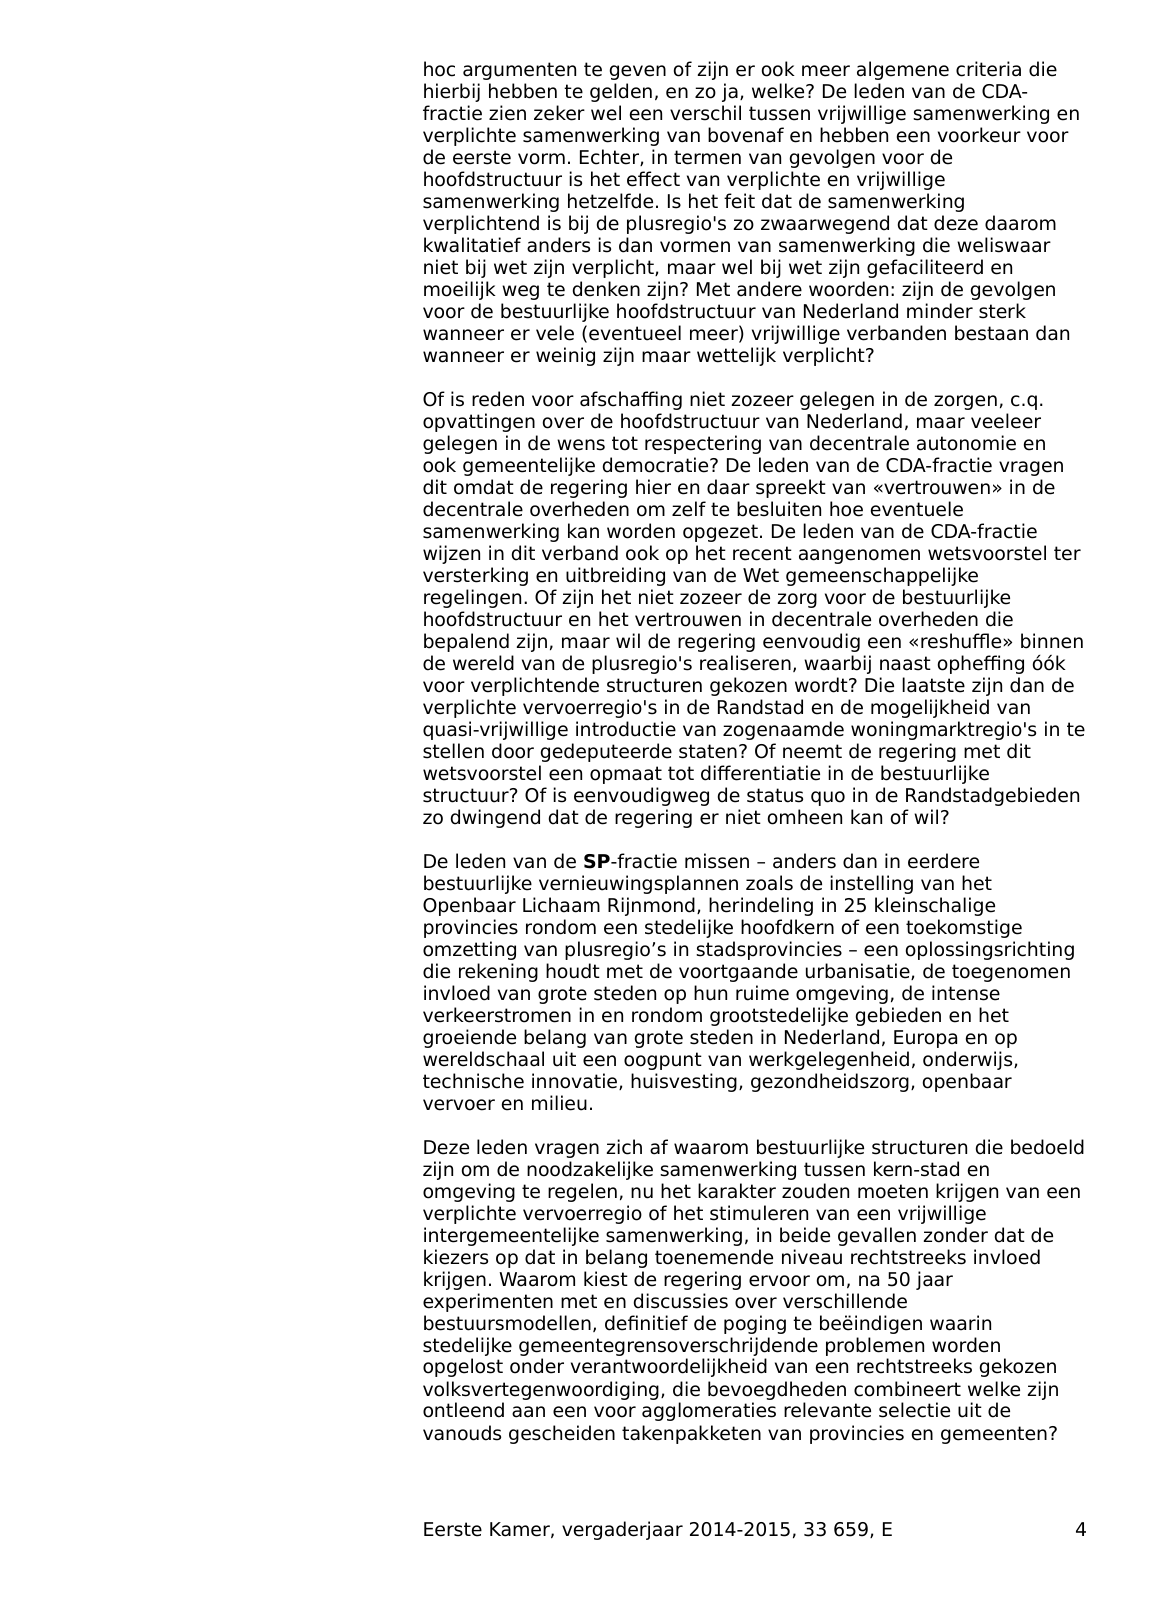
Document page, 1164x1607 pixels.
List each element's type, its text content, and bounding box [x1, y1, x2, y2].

text De leden van de SP-fractie missen – anders dan in eerdere bestuurlijke vernieuwingsplannen zoals de instelling van het Openbaar Lichaam Rijnmond, herindeling in 25 kleinschalige provincies rondom een stedelijke hoofdkern of een toekomstige omzetting van plusregio’s in stadsprovincies – een oplossingsrichting die rekening houdt met de voortgaande urbanisatie, de toegenomen invloed van grote steden op hun ruime omgeving, de intense verkeerstromen in en rondom grootstedelijke gebieden en het groeiende belang van grote steden in Nederland, Europa en op wereldschaal uit een oogpunt van werkgelegenheid, onderwijs, technische innovatie, huisvesting, gezondheidszorg, openbaar vervoer en milieu. [422, 851, 1087, 1114]
text Deze leden vragen zich af waarom bestuurlijke structuren die bedoeld zijn om de noodzakelijke samenwerking tussen kern-stad en omgeving te regelen, nu het karakter zouden moeten krijgen van een verplichte vervoerregio of het stimuleren van een vrijwillige intergemeentelijke samenwerking, in beide gevallen zonder dat de kiezers op dat in belang toenemende niveau rechtstreeks invloed krijgen. Waarom kiest de regering ervoor om, na 50 jaar experimenten met en discussies over verschillende bestuursmodellen, definitief de poging te beëindigen waarin stedelijke gemeentegrensoverschrijdende problemen worden opgelost onder verantwoordelijkheid van een rechtstreeks gekozen volksvertegenwoordiging, die bevoegdheden combineert welke zijn ontleend aan een voor agglomeraties relevante selectie uit de vanouds gescheiden takenpakketen van provincies en gemeenten? [422, 1137, 1087, 1444]
text hoc argumenten te geven of zijn er ook meer algemene criteria die hierbij hebben te gelden, en zo ja, welke? De leden van de CDA-fractie zien zeker wel een verschil tussen vrijwillige samenwerking en verplichte samenwerking van bovenaf en hebben een voorkeur voor de eerste vorm. Echter, in termen van gevolgen voor de hoofdstructuur is het effect van verplichte en vrijwillige samenwerking hetzelfde. Is het feit dat de samenwerking verplichtend is bij de plusregio's zo zwaarwegend dat deze daarom kwalitatief anders is dan vormen van samenwerking die weliswaar niet bij wet zijn verplicht, maar wel bij wet zijn gefaciliteerd en moeilijk weg te denken zijn? Met andere woorden: zijn de gevolgen voor de bestuurlijke hoofdstructuur van Nederland minder sterk wanneer er vele (eventueel meer) vrijwillige verbanden bestaan dan wanneer er weinig zijn maar wettelijk verplicht? [422, 59, 1087, 367]
text Of is reden voor afschaffing niet zozeer gelegen in de zorgen, c.q. opvattingen over de hoofdstructuur van Nederland, maar veeleer gelegen in de wens tot respectering van decentrale autonomie en ook gemeentelijke democratie? De leden van de CDA-fractie vragen dit omdat de regering hier en daar spreekt van «vertrouwen» in de decentrale overheden om zelf te besluiten hoe eventuele samenwerking kan worden opgezet. De leden van de CDA-fractie wijzen in dit verband ook op het recent aangenomen wetsvoorstel ter versterking en uitbreiding van de Wet gemeenschappelijke regelingen. Of zijn het niet zozeer de zorg voor de bestuurlijke hoofdstructuur en het vertrouwen in decentrale overheden die bepalend zijn, maar wil de regering eenvoudig een «reshuffle» binnen de wereld van de plusregio's realiseren, waarbij naast opheffing óók voor verplichtende structuren gekozen wordt? Die laatste zijn dan de verplichte vervoerregio's in de Randstad en de mogelijkheid van quasi-vrijwillige introductie van zogenaamde woningmarktregio's in te stellen door gedeputeerde staten? Of neemt de regering met dit wetsvoorstel een opmaat tot differentiatie in de bestuurlijke structuur? Of is eenvoudigweg de status quo in de Randstadgebieden zo dwingend dat de regering er niet omheen kan of wil? [422, 389, 1087, 828]
